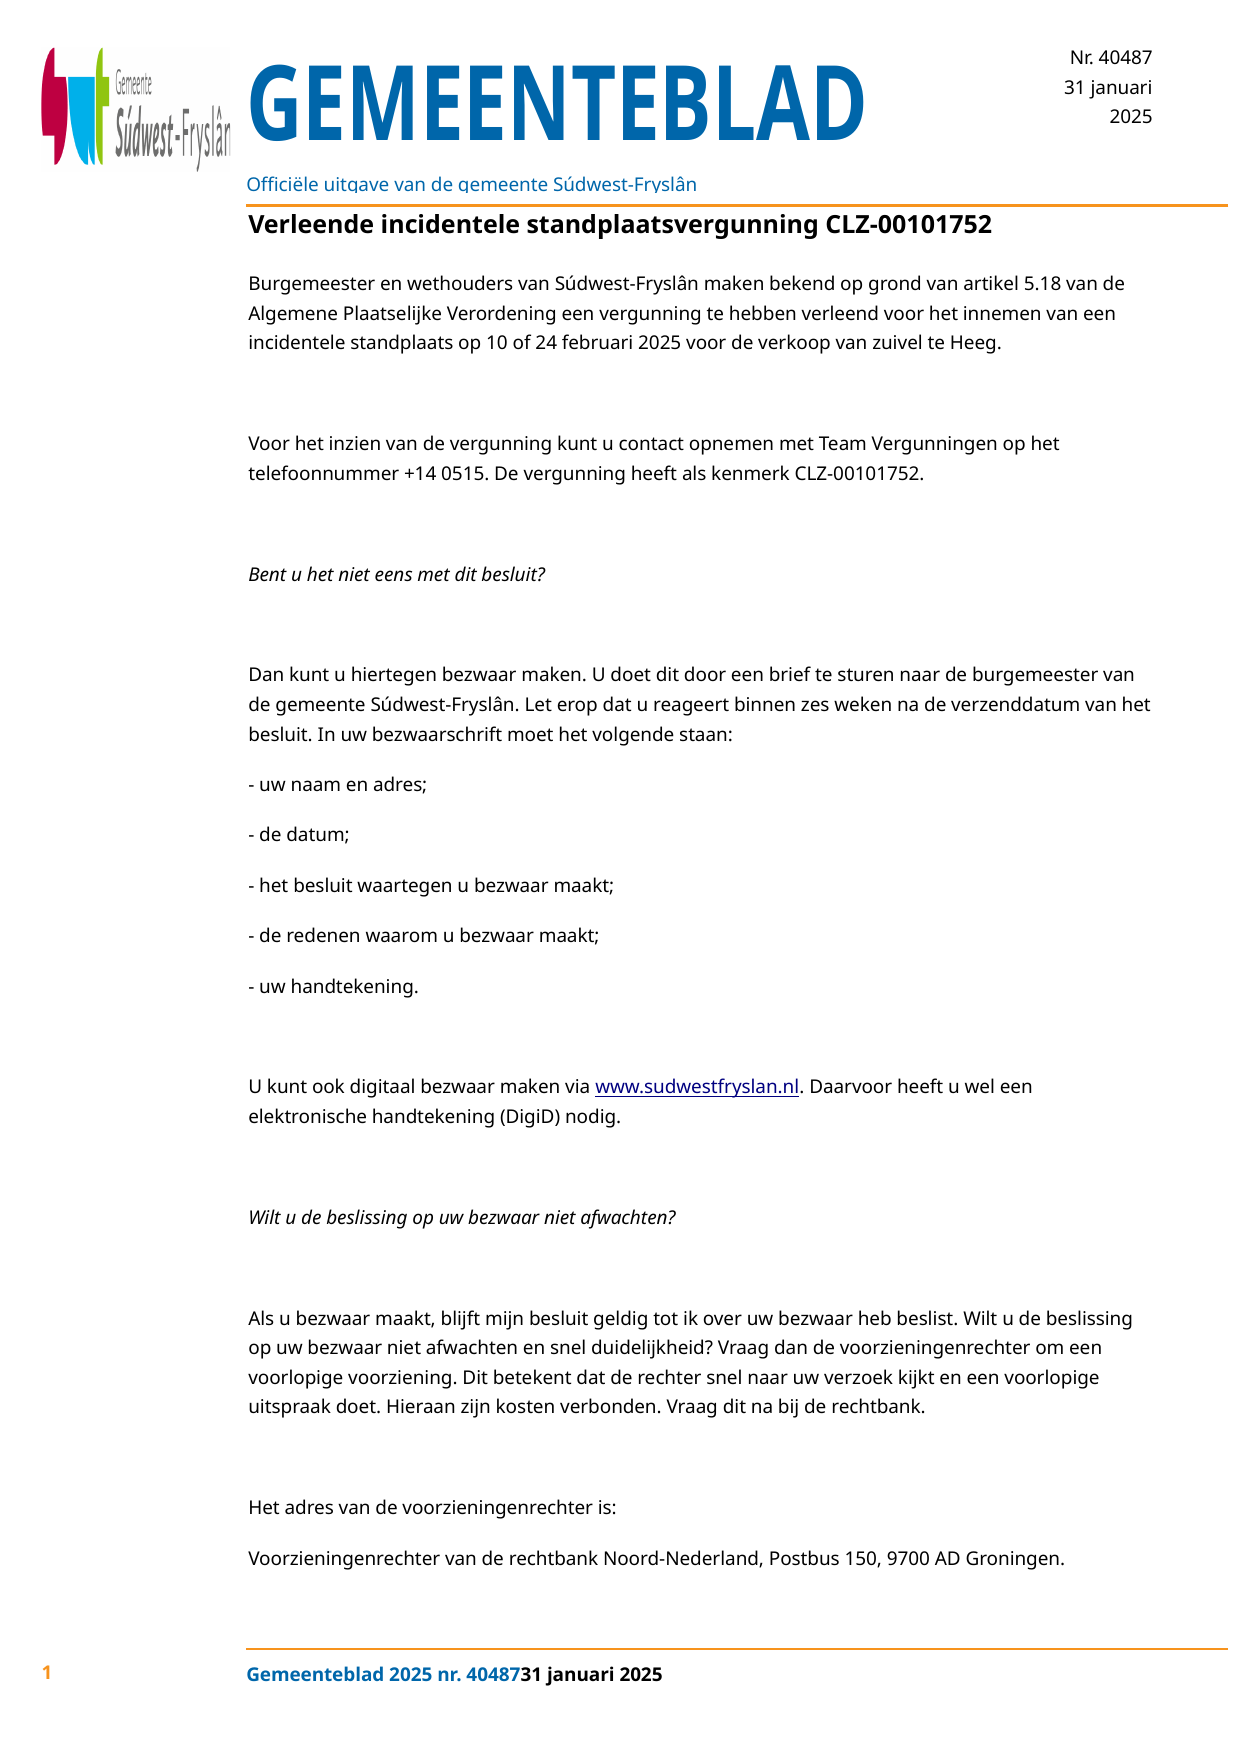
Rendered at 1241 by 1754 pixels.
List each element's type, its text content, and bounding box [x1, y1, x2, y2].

text Het adres van de voorzieningenrechter is: [248, 1494, 1152, 1520]
text U kunt ook digitaal bezwaar maken via www.sudwestfryslan.nl. Daarvoor heeft u wel een elektronische handtekening (DigiD) nodig. [248, 1074, 1152, 1129]
text Voorzieningenrechter van de rechtbank Noord-Nederland, Postbus 150, 9700 AD Groningen. [248, 1545, 1152, 1571]
text - uw naam en adres; [248, 771, 1152, 797]
text - uw handtekening. [248, 973, 1152, 998]
text - de datum; [248, 822, 1152, 847]
text - de redenen waarom u bezwaar maakt; [248, 922, 1152, 948]
text Dan kunt u hiertegen bezwaar maken. U doet dit door een brief te sturen naar de burgemeester van de gemeente Súdwest-Fryslân. Let erop dat u reageert binnen zes weken na de verzenddatum van het besluit. In uw bezwaarschrift moet het volgende staan: [248, 662, 1152, 746]
text Als u bezwaar maakt, blijft mijn besluit geldig tot ik over uw bezwaar heb beslist. Wilt u de beslissing op uw bezwaar niet afwachten en snel duidelijkheid? Vraag dan de voorzieningenrechter om een voorlopige voorziening. Dit betekent dat de rechter snel naar uw verzoek kijkt en een voorlopige uitspraak doet. Hieraan zijn kosten verbonden. Vraag dit na bij de rechtbank. [248, 1305, 1152, 1419]
text Bent u het niet eens met dit besluit? [248, 561, 1152, 586]
picture [41, 47, 231, 172]
text Voor het inzien van de vergunning kunt u contact opnemen met Team Vergunningen op het telefoonnummer +14 0515. De vergunning heeft als kenmerk CLZ-00101752. [248, 430, 1152, 486]
text Verleende incidentele standplaatsvergunning CLZ-00101752 [248, 207, 1152, 241]
text - het besluit waartegen u bezwaar maakt; [248, 872, 1152, 898]
text Wilt u de beslissing op uw bezwaar niet afwachten? [248, 1204, 1152, 1230]
text Burgemeester en wethouders van Súdwest-Fryslân maken bekend op grond van artikel 5.18 van de Algemene Plaatselijke Verordening een vergunning te hebben verleend voor het innemen van een incidentele standplaats op 10 of 24 februari 2025 voor de verkoop van zuivel te Heeg. [248, 270, 1152, 355]
